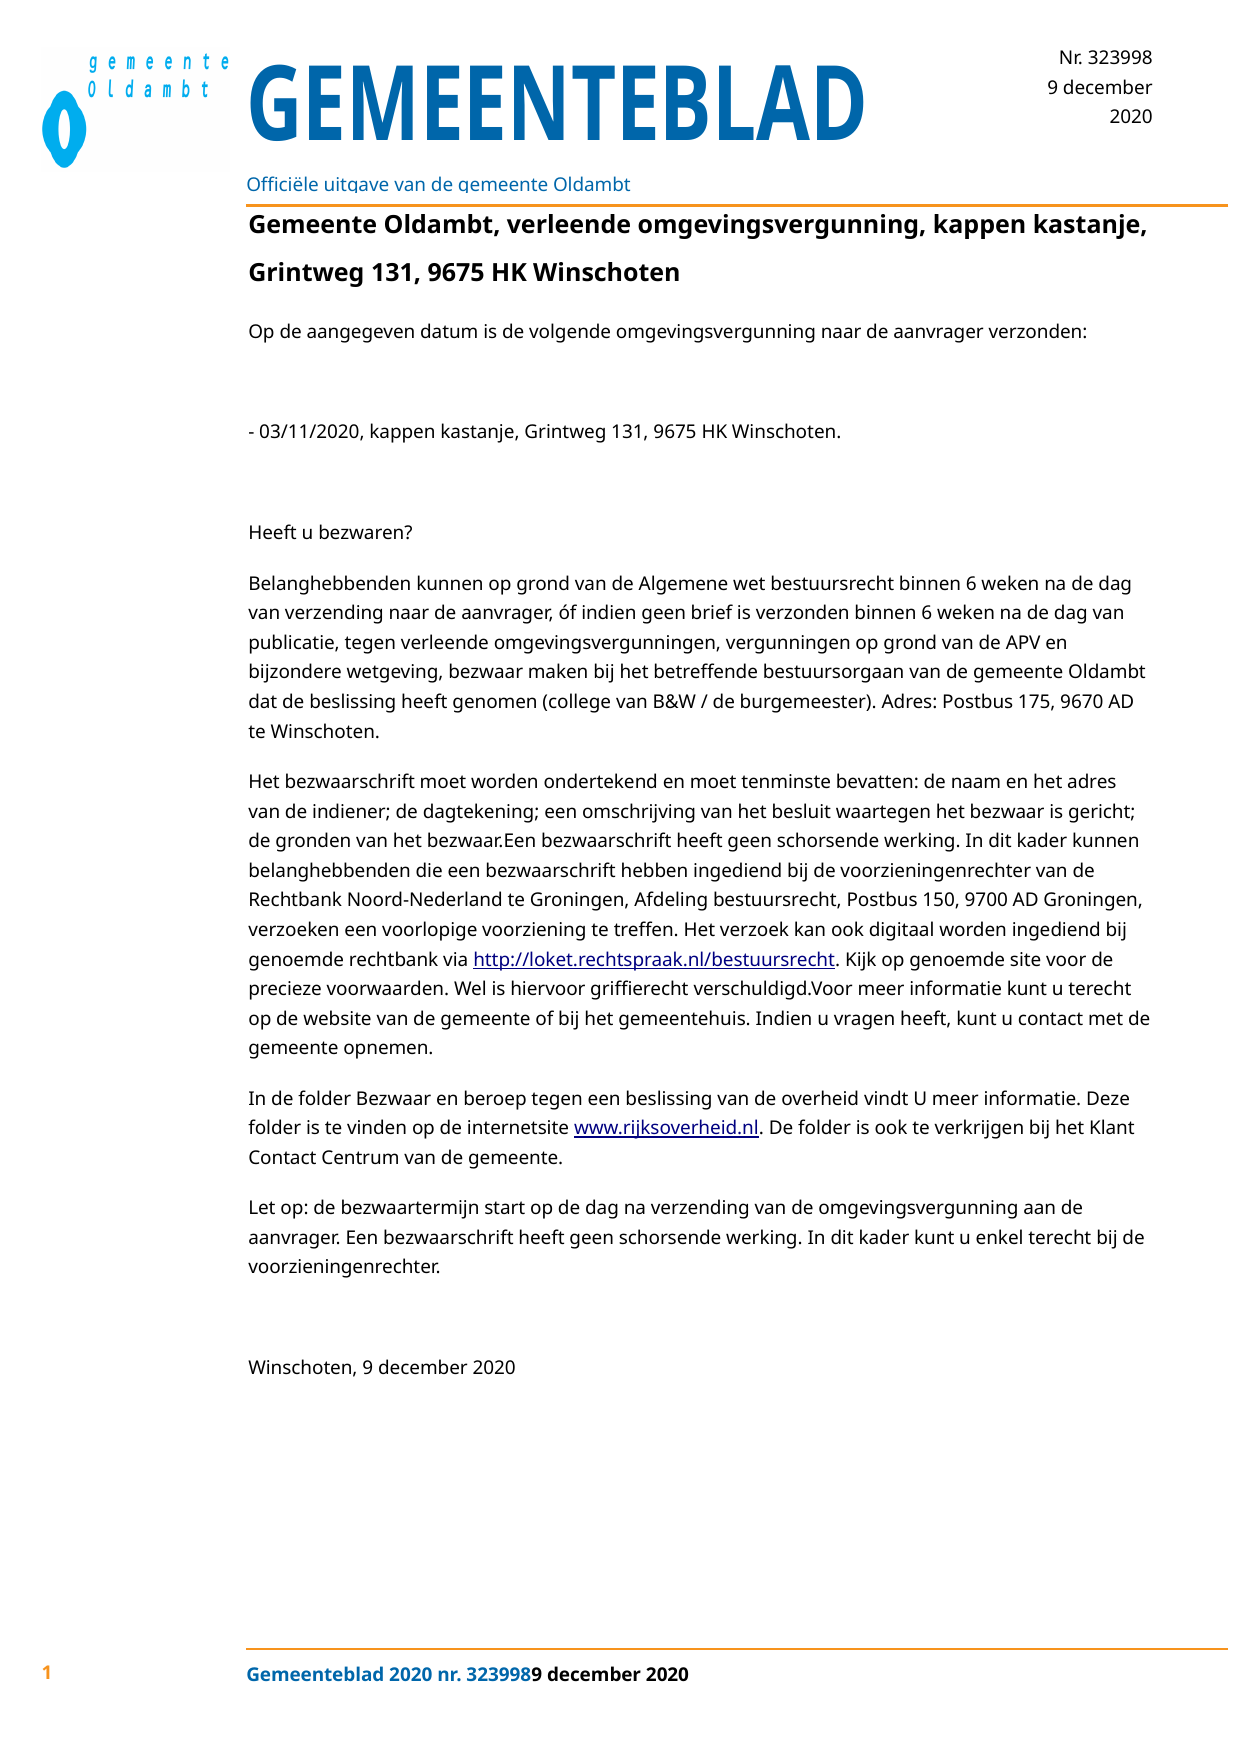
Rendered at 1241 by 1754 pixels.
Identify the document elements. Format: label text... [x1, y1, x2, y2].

text Het bezwaarschrift moet worden ondertekend en moet tenminste bevatten: de naam en het adres van de indiener; de dagtekening; een omschrijving van het besluit waartegen het bezwaar is gericht; de gronden van het bezwaar.Een bezwaarschrift heeft geen schorsende werking. In dit kader kunnen belanghebbenden die een bezwaarschrift hebben ingediend bij de voorzieningenrechter van de Rechtbank Noord-Nederland te Groningen, Afdeling bestuursrecht, Postbus 150, 9700 AD Groningen, verzoeken een voorlopige voorziening te treffen. Het verzoek kan ook digitaal worden ingediend bij genoemde rechtbank via http://loket.rechtspraak.nl/bestuursrecht. Kijk op genoemde site voor de precieze voorwaarden. Wel is hiervoor griffierecht verschuldigd.Voor meer informatie kunt u terecht op de website van de gemeente of bij het gemeentehuis. Indien u vragen heeft, kunt u contact met de gemeente opnemen. [248, 768, 1152, 1060]
text Let op: de bezwaartermijn start op de dag na verzending van de omgevingsvergunning aan de aanvrager. Een bezwaarschrift heeft geen schorsende werking. In dit kader kunt u enkel terecht bij de voorzieningenrechter. [248, 1194, 1152, 1279]
text Belanghebbenden kunnen op grond van de Algemene wet bestuursrecht binnen 6 weken na de dag van verzending naar de aanvrager, óf indien geen brief is verzonden binnen 6 weken na de dag van publicatie, tegen verleende omgevingsvergunningen, vergunningen op grond van de APV en bijzondere wetgeving, bezwaar maken bij het betreffende bestuursorgaan van de gemeente Oldambt dat de beslissing heeft genomen (college van B&W / de burgemeester). Adres: Postbus 175, 9670 AD te Winschoten. [248, 570, 1152, 744]
text In de folder Bezwaar en beroep tegen een beslissing van de overheid vindt U meer informatie. Deze folder is te vinden op de internetsite www.rijksoverheid.nl. De folder is ook te verkrijgen bij het Klant Contact Centrum van de gemeente. [248, 1085, 1152, 1170]
text - 03/11/2020, kappen kastanje, Grintweg 131, 9675 HK Winschoten. [248, 419, 1152, 444]
text Op de aangegeven datum is de volgende omgevingsvergunning naar de aanvrager verzonden: [248, 318, 1152, 344]
picture [41, 47, 231, 172]
text Heeft u bezwaren? [248, 519, 1152, 545]
text Winschoten, 9 december 2020 [248, 1354, 1152, 1380]
text Gemeente Oldambt, verleende omgevingsvergunning, kappen kastanje, Grintweg 131, 9675 HK Winschoten [248, 207, 1152, 288]
